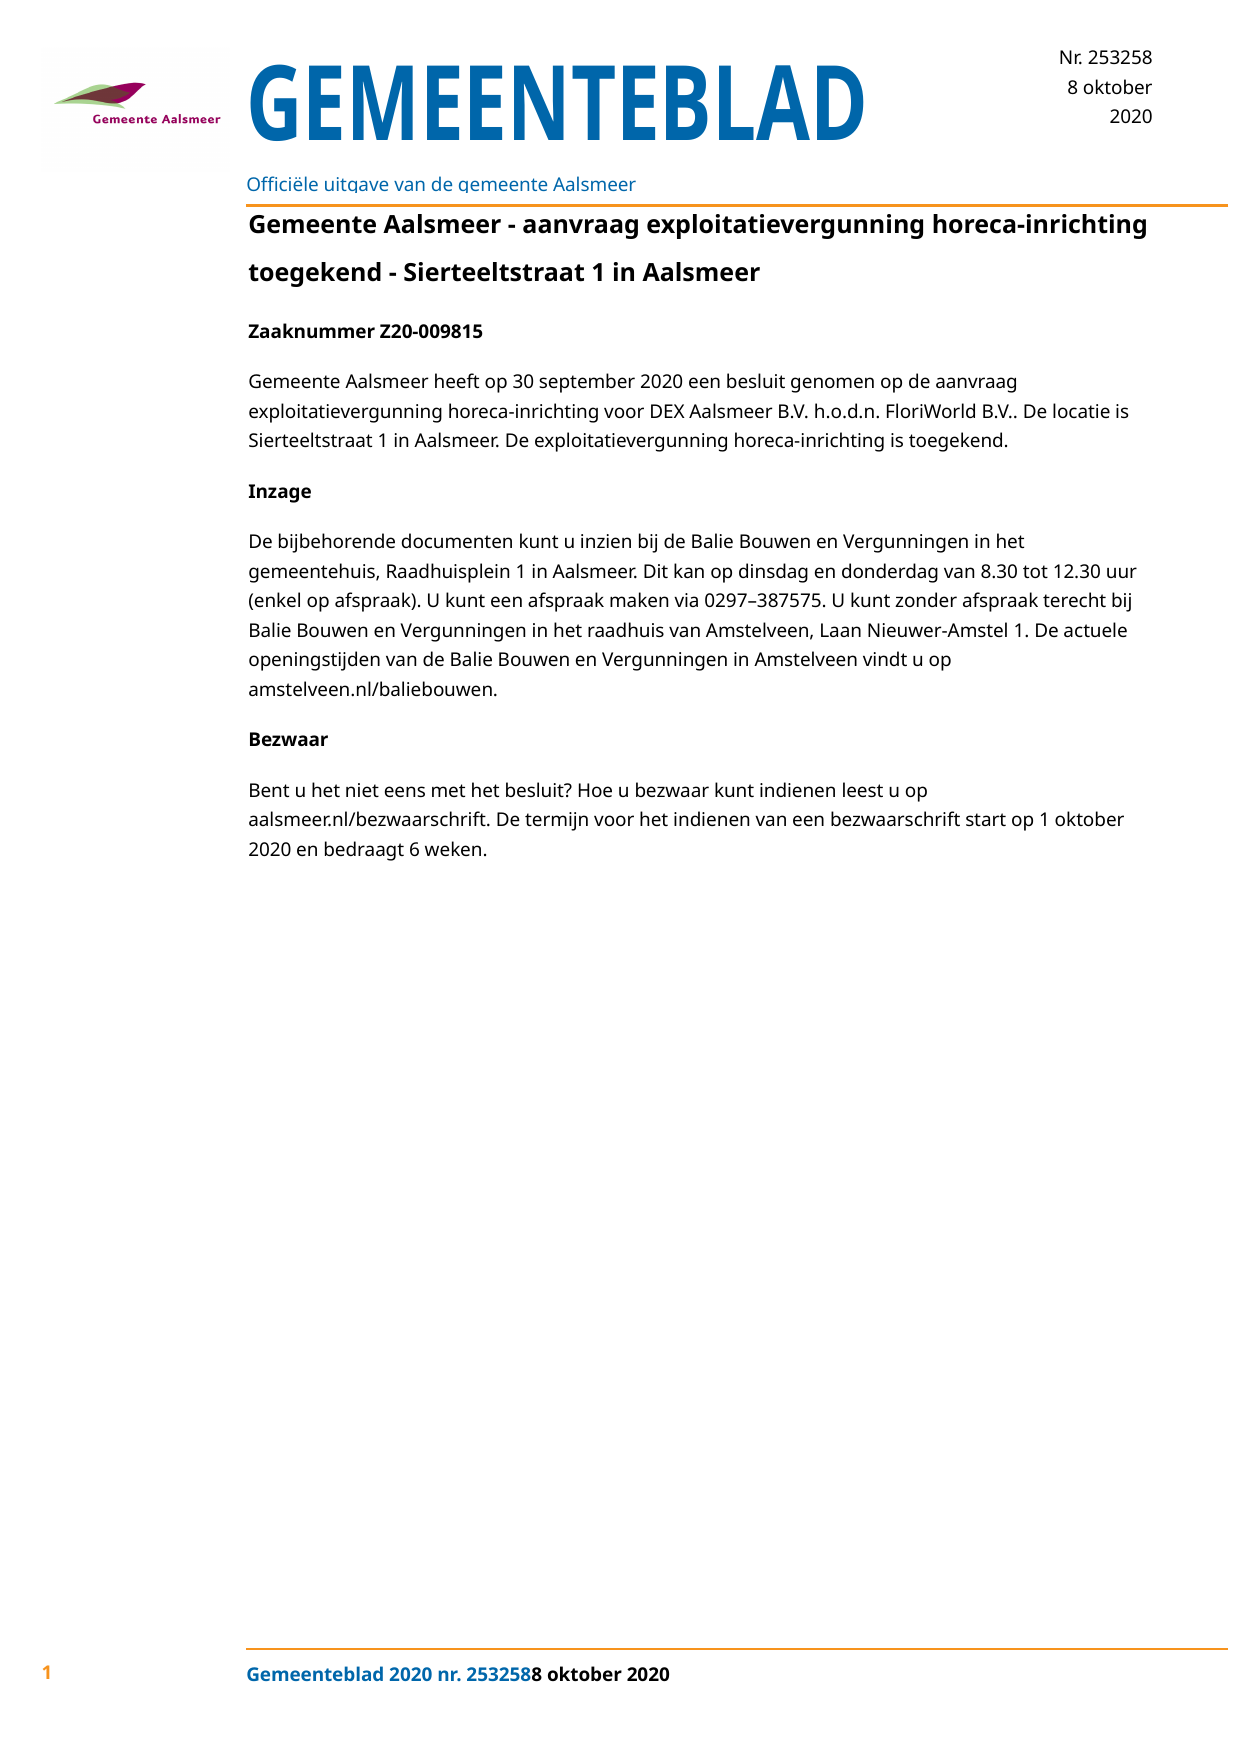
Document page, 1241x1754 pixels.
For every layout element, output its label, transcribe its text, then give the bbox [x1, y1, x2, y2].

text Inzage [248, 478, 1152, 504]
text Bent u het niet eens met het besluit? Hoe u bezwaar kunt indienen leest u op aalsmeer.nl/bezwaarschrift. De termijn voor het indienen van een bezwaarschrift start op 1 oktober 2020 en bedraagt 6 weken. [248, 777, 1152, 862]
text Zaaknummer Z20-009815 [248, 318, 1152, 344]
text Gemeente Aalsmeer - aanvraag exploitatievergunning horeca-inrichting toegekend - Sierteeltstraat 1 in Aalsmeer [248, 207, 1152, 288]
text Bezwaar [248, 727, 1152, 752]
text De bijbehorende documenten kunt u inzien bij de Balie Bouwen en Vergunningen in het gemeentehuis, Raadhuisplein 1 in Aalsmeer. Dit kan op dinsdag en donderdag van 8.30 tot 12.30 uur (enkel op afspraak). U kunt een afspraak maken via 0297–387575. U kunt zonder afspraak terecht bij Balie Bouwen en Vergunningen in het raadhuis van Amstelveen, Laan Nieuwer-Amstel 1. De actuele openingstijden van de Balie Bouwen en Vergunningen in Amstelveen vindt u op amstelveen.nl/baliebouwen. [248, 528, 1152, 702]
picture [41, 47, 231, 172]
text Gemeente Aalsmeer heeft op 30 september 2020 een besluit genomen op de aanvraag exploitatievergunning horeca-inrichting voor DEX Aalsmeer B.V. h.o.d.n. FloriWorld B.V.. De locatie is Sierteeltstraat 1 in Aalsmeer. De exploitatievergunning horeca-inrichting is toegekend. [248, 368, 1152, 453]
